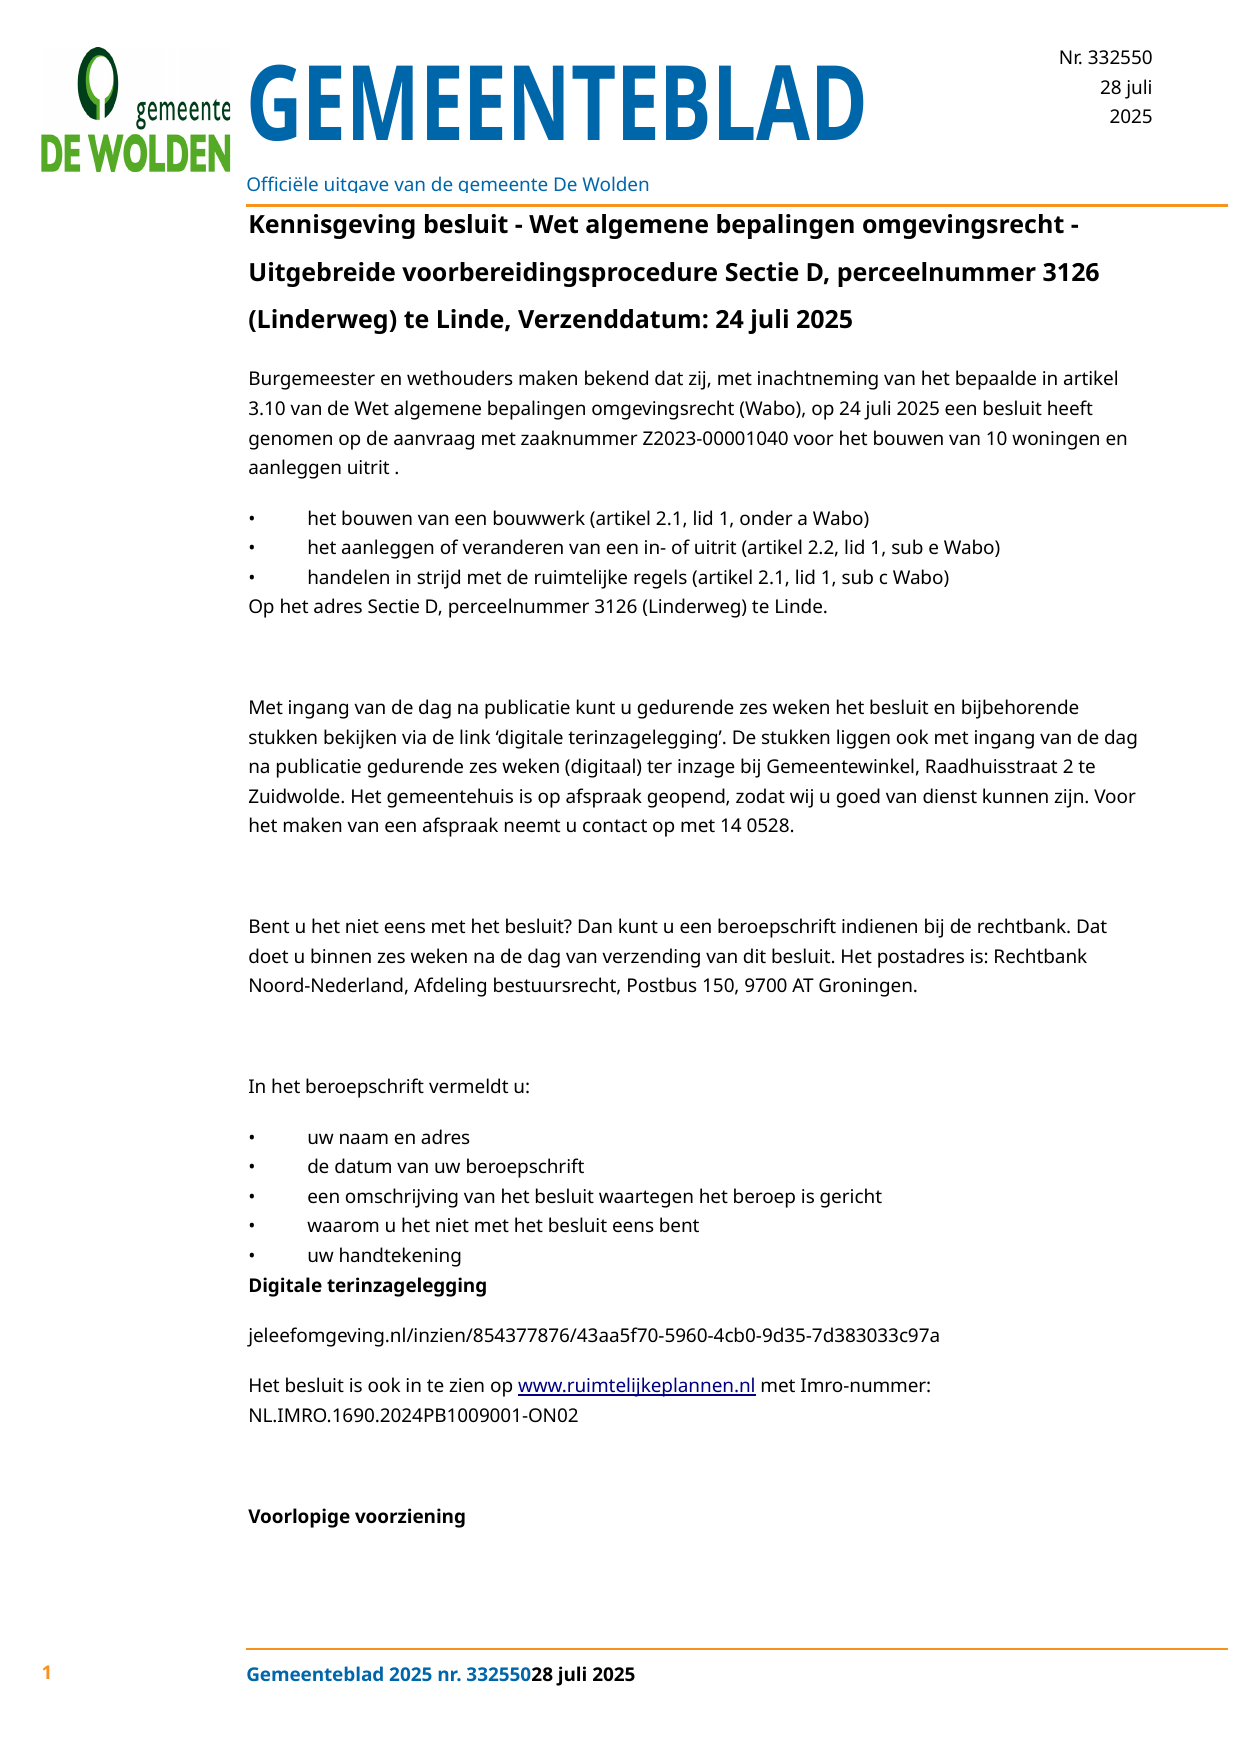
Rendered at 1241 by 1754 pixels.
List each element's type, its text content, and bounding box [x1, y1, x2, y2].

list uw naam en adres [248, 1124, 1152, 1149]
list waarom u het niet met het besluit eens bent [248, 1213, 1152, 1238]
text Bent u het niet eens met het besluit? Dan kunt u een beroepschrift indienen bij de rechtbank. Dat doet u binnen zes weken na de dag van verzending van dit besluit. Het postadres is: Rechtbank Noord-Nederland, Afdeling bestuursrecht, Postbus 150, 9700 AT Groningen. [248, 913, 1152, 998]
text Kennisgeving besluit - Wet algemene bepalingen omgevingsrecht - Uitgebreide voorbereidingsprocedure Sectie D, perceelnummer 3126 (Linderweg) te Linde, Verzenddatum: 24 juli 2025 [248, 207, 1152, 336]
list de datum van uw beroepschrift [248, 1153, 1152, 1179]
text jeleefomgeving.nl/inzien/854377876/43aa5f70-5960-4cb0-9d35-7d383033c97a [248, 1322, 1152, 1348]
text Digitale terinzagelegging [248, 1272, 1152, 1297]
text Het besluit is ook in te zien op www.ruimtelijkeplannen.nl met Imro-nummer: NL.IMRO.1690.2024PB1009001-ON02 [248, 1373, 1152, 1428]
list een omschrijving van het besluit waartegen het beroep is gericht [248, 1183, 1152, 1209]
text Burgemeester en wethouders maken bekend dat zij, met inachtneming van het bepaalde in artikel 3.10 van de Wet algemene bepalingen omgevingsrecht (Wabo), op 24 juli 2025 een besluit heeft genomen op de aanvraag met zaaknummer Z2023-00001040 voor het bouwen van 10 woningen en aanleggen uitrit . [248, 366, 1152, 480]
text Voorlopige voorziening [248, 1503, 1152, 1529]
list het bouwen van een bouwwerk (artikel 2.1, lid 1, onder a Wabo) [248, 505, 1152, 530]
picture [41, 47, 231, 172]
list uw handtekening [248, 1242, 1152, 1268]
text In het beroepschrift vermeldt u: [248, 1073, 1152, 1099]
text Op het adres Sectie D, perceelnummer 3126 (Linderweg) te Linde. [248, 593, 1152, 619]
text Met ingang van de dag na publicatie kunt u gedurende zes weken het besluit en bijbehorende stukken bekijken via de link ‘digitale terinzagelegging’. De stukken liggen ook met ingang van de dag na publicatie gedurende zes weken (digitaal) ter inzage bij Gemeentewinkel, Raadhuisstraat 2 te Zuidwolde. Het gemeentehuis is op afspraak geopend, zodat wij u goed van dienst kunnen zijn. Voor het maken van een afspraak neemt u contact op met 14 0528. [248, 694, 1152, 838]
list handelen in strijd met de ruimtelijke regels (artikel 2.1, lid 1, sub c Wabo) [248, 564, 1152, 589]
list het aanleggen of veranderen van een in- of uitrit (artikel 2.2, lid 1, sub e Wabo) [248, 534, 1152, 560]
